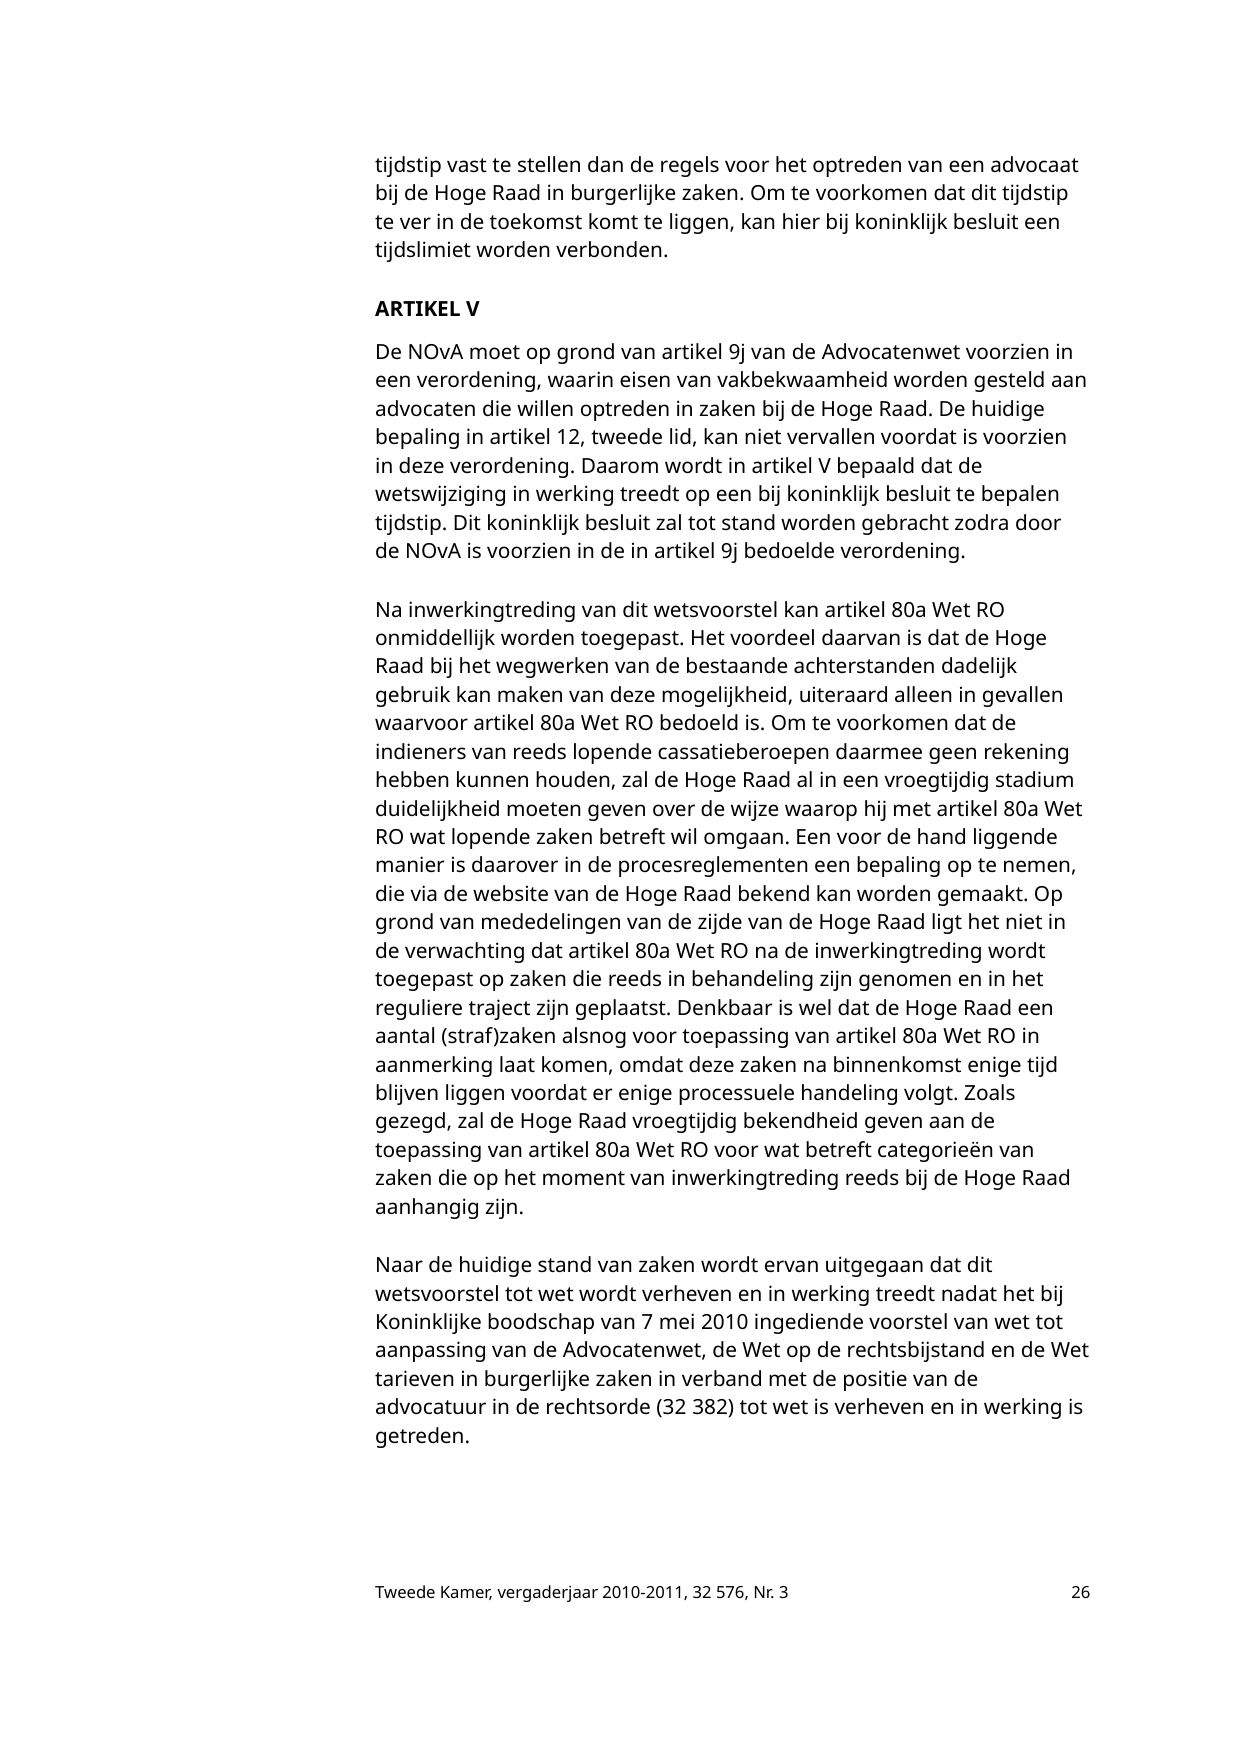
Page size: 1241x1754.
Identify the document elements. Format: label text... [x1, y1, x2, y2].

text Naar de huidige stand van zaken wordt ervan uitgegaan dat dit wetsvoorstel tot wet wordt verheven en in werking treedt nadat het bij Koninklijke boodschap van 7 mei 2010 ingediende voorstel van wet tot aanpassing van de Advocatenwet, de Wet op de rechtsbijstand en de Wet tarieven in burgerlijke zaken in verband met de positie van de advocatuur in de rechtsorde (32 382) tot wet is verheven en in werking is getreden. [375, 1250, 1090, 1449]
text De NOvA moet op grond van artikel 9j van de Advocatenwet voorzien in een verordening, waarin eisen van vakbekwaamheid worden gesteld aan advocaten die willen optreden in zaken bij de Hoge Raad. De huidige bepaling in artikel 12, tweede lid, kan niet vervallen voordat is voorzien in deze verordening. Daarom wordt in artikel V bepaald dat de wetswijziging in werking treedt op een bij koninklijk besluit te bepalen tijdstip. Dit koninklijk besluit zal tot stand worden gebracht zodra door de NOvA is voorzien in de in artikel 9j bedoelde verordening. [375, 337, 1090, 565]
text Na inwerkingtreding van dit wetsvoorstel kan artikel 80a Wet RO onmiddellijk worden toegepast. Het voordeel daarvan is dat de Hoge Raad bij het wegwerken van de bestaande achterstanden dadelijk gebruik kan maken van deze mogelijkheid, uiteraard alleen in gevallen waarvoor artikel 80a Wet RO bedoeld is. Om te voorkomen dat de indieners van reeds lopende cassatieberoepen daarmee geen rekening hebben kunnen houden, zal de Hoge Raad al in een vroegtijdig stadium duidelijkheid moeten geven over de wijze waarop hij met artikel 80a Wet RO wat lopende zaken betreft wil omgaan. Een voor de hand liggende manier is daarover in de procesreglementen een bepaling op te nemen, die via de website van de Hoge Raad bekend kan worden gemaakt. Op grond van mededelingen van de zijde van de Hoge Raad ligt het niet in de verwachting dat artikel 80a Wet RO na de inwerkingtreding wordt toegepast op zaken die reeds in behandeling zijn genomen en in het reguliere traject zijn geplaatst. Denkbaar is wel dat de Hoge Raad een aantal (straf)zaken alsnog voor toepassing van artikel 80a Wet RO in aanmerking laat komen, omdat deze zaken na binnenkomst enige tijd blijven liggen voordat er enige processuele handeling volgt. Zoals gezegd, zal de Hoge Raad vroegtijdig bekendheid geven aan de toepassing van artikel 80a Wet RO voor wat betreft categorieën van zaken die op het moment van inwerkingtreding reeds bij de Hoge Raad aanhangig zijn. [375, 595, 1090, 1220]
text ARTIKEL V [375, 294, 1090, 322]
text tijdstip vast te stellen dan de regels voor het optreden van een advocaat bij de Hoge Raad in burgerlijke zaken. Om te voorkomen dat dit tijdstip te ver in de toekomst komt te liggen, kan hier bij koninklijk besluit een tijdslimiet worden verbonden. [375, 150, 1090, 264]
